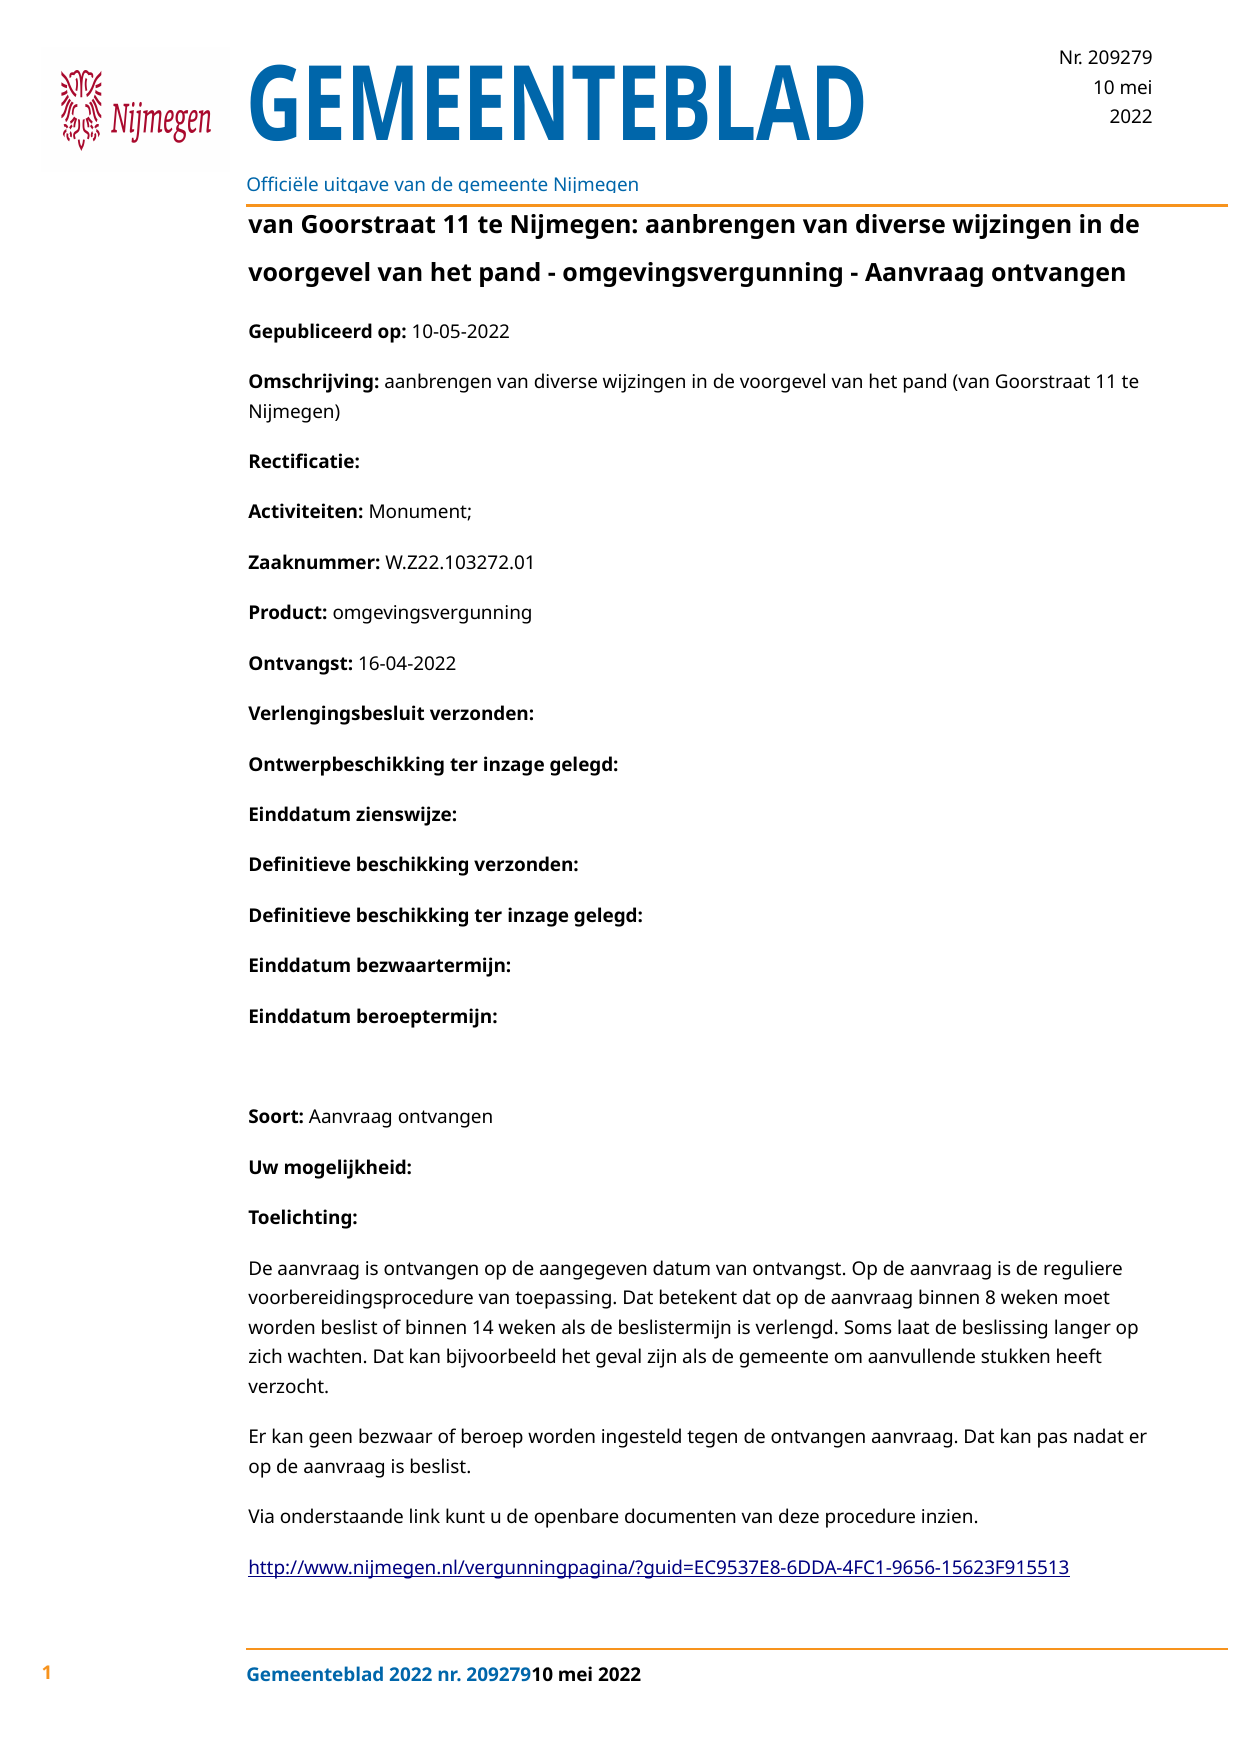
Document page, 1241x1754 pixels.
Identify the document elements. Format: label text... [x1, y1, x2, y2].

text Einddatum bezwaartermijn: [248, 952, 1152, 978]
text Gepubliceerd op: 10-05-2022 [248, 318, 1152, 344]
text Definitieve beschikking ter inzage gelegd: [248, 902, 1152, 928]
text Einddatum zienswijze: [248, 801, 1152, 827]
text Uw mogelijkheid: [248, 1154, 1152, 1180]
picture [41, 47, 231, 172]
text Ontwerpbeschikking ter inzage gelegd: [248, 751, 1152, 777]
text Zaaknummer: W.Z22.103272.01 [248, 549, 1152, 575]
text Verlengingsbesluit verzonden: [248, 700, 1152, 726]
text Einddatum beroeptermijn: [248, 1003, 1152, 1029]
text Activiteiten: Monument; [248, 499, 1152, 524]
text Product: omgevingsvergunning [248, 599, 1152, 625]
text Via onderstaande link kunt u de openbare documenten van deze procedure inzien. [248, 1504, 1152, 1529]
text van Goorstraat 11 te Nijmegen: aanbrengen van diverse wijzingen in de voorgevel van het pand - omgevingsvergunning - Aanvraag ontvangen [248, 207, 1152, 288]
text De aanvraag is ontvangen op de aangegeven datum van ontvangst. Op de aanvraag is de reguliere voorbereidingsprocedure van toepassing. Dat betekent dat op de aanvraag binnen 8 weken moet worden beslist of binnen 14 weken als de beslistermijn is verlengd. Soms laat de beslissing langer op zich wachten. Dat kan bijvoorbeeld het geval zijn als de gemeente om aanvullende stukken heeft verzocht. [248, 1255, 1152, 1399]
text Er kan geen bezwaar of beroep worden ingesteld tegen de ontvangen aanvraag. Dat kan pas nadat er op de aanvraag is beslist. [248, 1424, 1152, 1479]
text Omschrijving: aanbrengen van diverse wijzingen in de voorgevel van het pand (van Goorstraat 11 te Nijmegen) [248, 368, 1152, 424]
text http://www.nijmegen.nl/vergunningpagina/?guid=EC9537E8-6DDA-4FC1-9656-15623F915513 [248, 1554, 1152, 1580]
text Toelichting: [248, 1204, 1152, 1230]
text Definitieve beschikking verzonden: [248, 852, 1152, 877]
text Rectificatie: [248, 448, 1152, 474]
text Soort: Aanvraag ontvangen [248, 1104, 1152, 1129]
text Ontvangst: 16-04-2022 [248, 650, 1152, 676]
